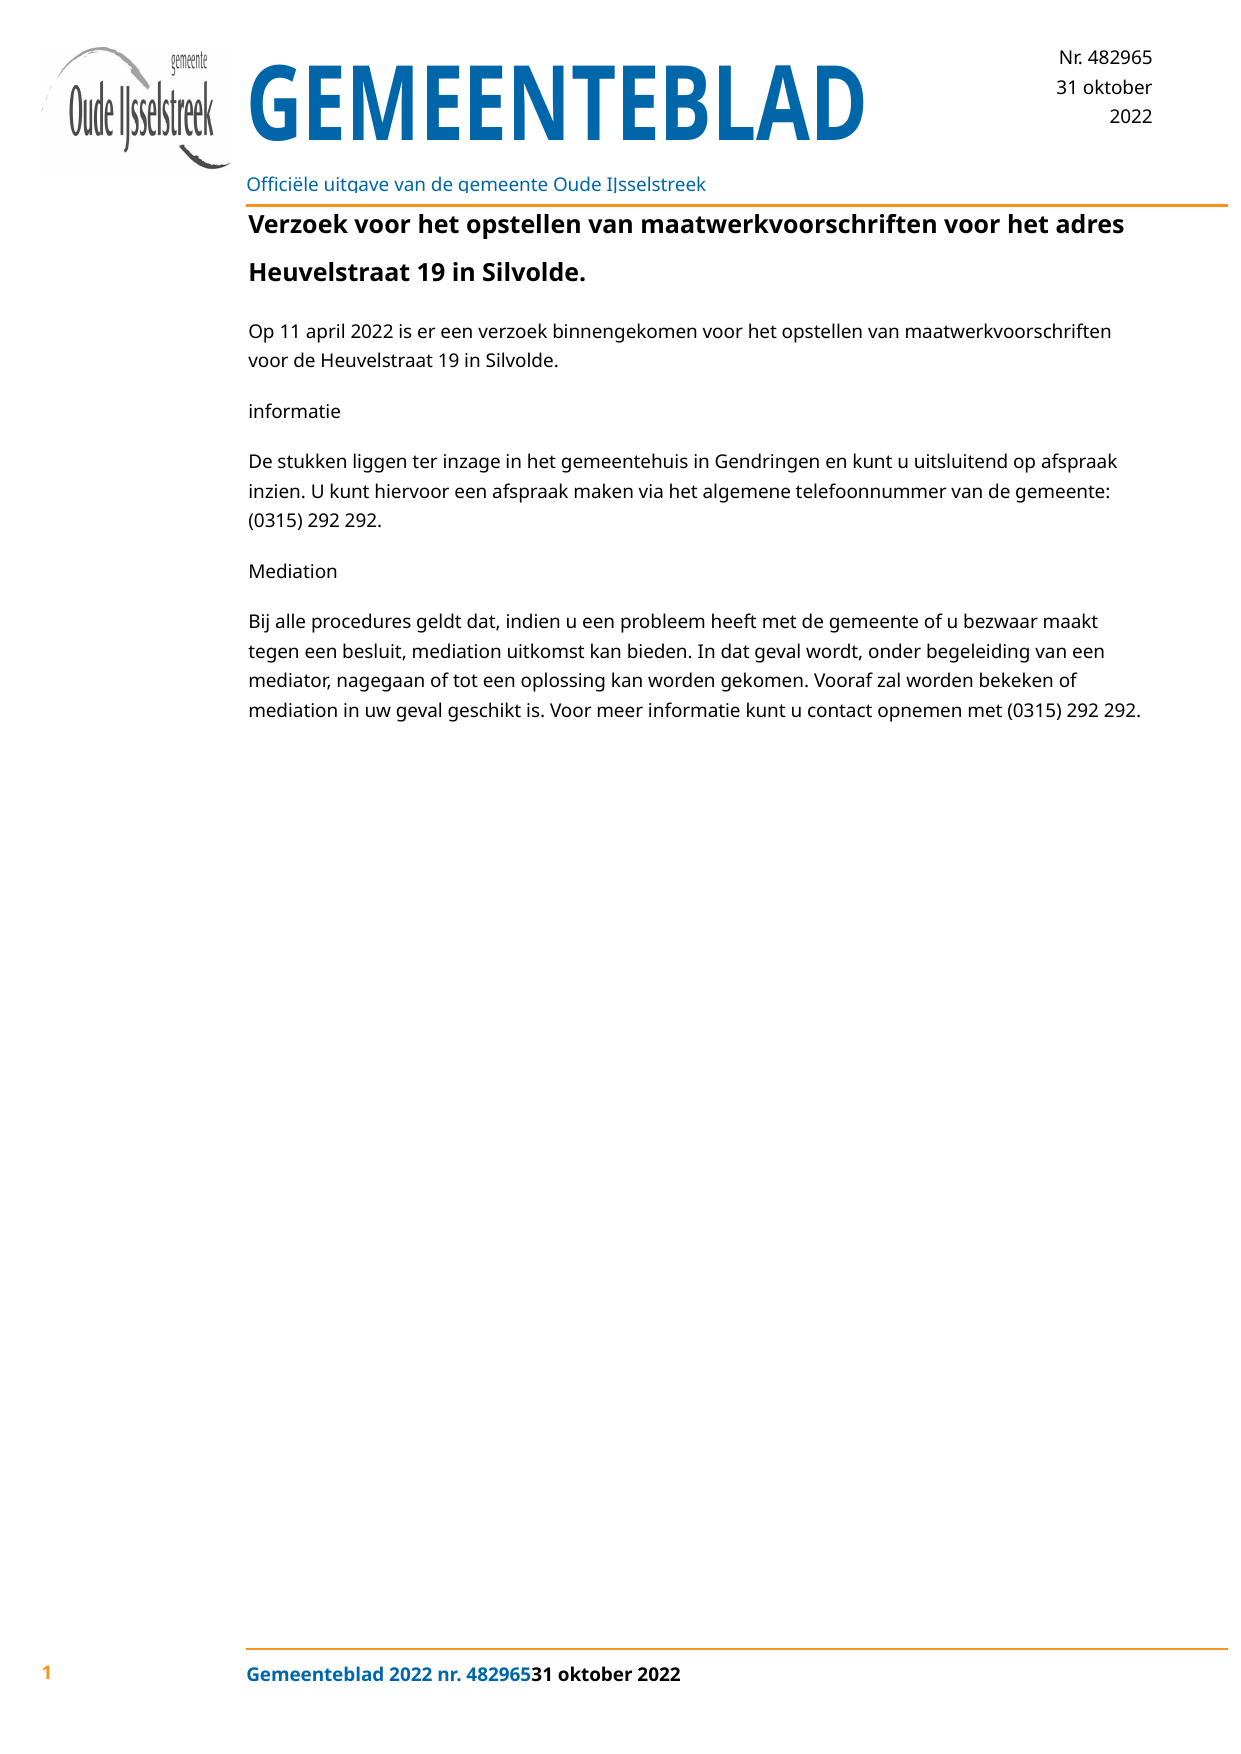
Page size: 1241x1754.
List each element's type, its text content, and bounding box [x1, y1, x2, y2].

text Op 11 april 2022 is er een verzoek binnengekomen voor het opstellen van maatwerkvoorschriften voor de Heuvelstraat 19 in Silvolde. [248, 318, 1152, 373]
text Verzoek voor het opstellen van maatwerkvoorschriften voor het adres Heuvelstraat 19 in Silvolde. [248, 207, 1152, 288]
text Mediation [248, 558, 1152, 584]
text Bij alle procedures geldt dat, indien u een probleem heeft met de gemeente of u bezwaar maakt tegen een besluit, mediation uitkomst kan bieden. In dat geval wordt, onder begeleiding van een mediator, nagegaan of tot een oplossing kan worden gekomen. Vooraf zal worden bekeken of mediation in uw geval geschikt is. Voor meer informatie kunt u contact opnemen met (0315) 292 292. [248, 608, 1152, 723]
text De stukken liggen ter inzage in het gemeentehuis in Gendringen en kunt u uitsluitend op afspraak inzien. U kunt hiervoor een afspraak maken via het algemene telefoonnummer van de gemeente: (0315) 292 292. [248, 448, 1152, 533]
picture [41, 47, 231, 172]
text informatie [248, 398, 1152, 424]
